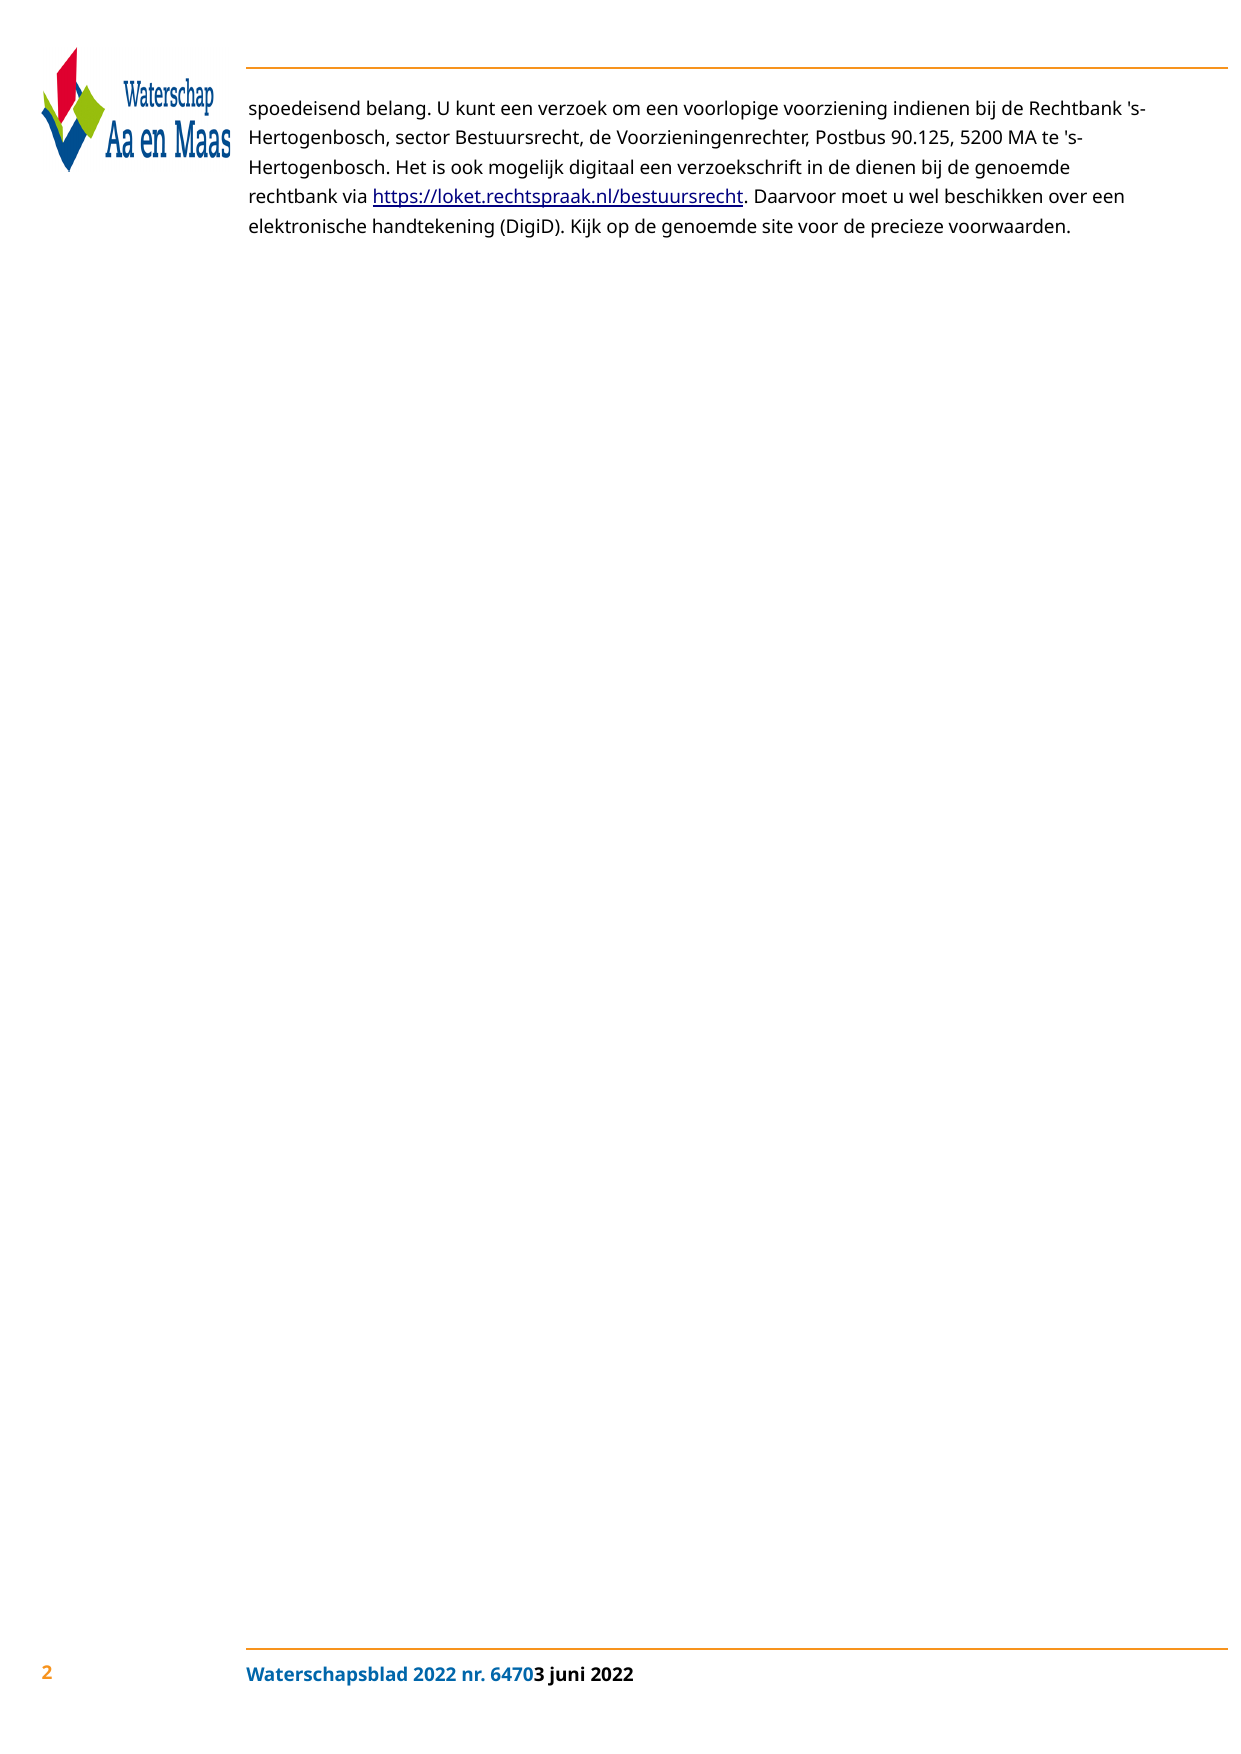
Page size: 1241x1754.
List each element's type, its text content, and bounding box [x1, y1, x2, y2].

text spoedeisend belang. U kunt een verzoek om een voorlopige voorziening indienen bij de Rechtbank 's-Hertogenbosch, sector Bestuursrecht, de Voorzieningenrechter, Postbus 90.125, 5200 MA te 's-Hertogenbosch. Het is ook mogelijk digitaal een verzoekschrift in de dienen bij de genoemde rechtbank via https://loket.rechtspraak.nl/bestuursrecht. Daarvoor moet u wel beschikken over een elektronische handtekening (DigiD). Kijk op de genoemde site voor de precieze voorwaarden. [248, 95, 1152, 239]
picture [41, 47, 231, 172]
